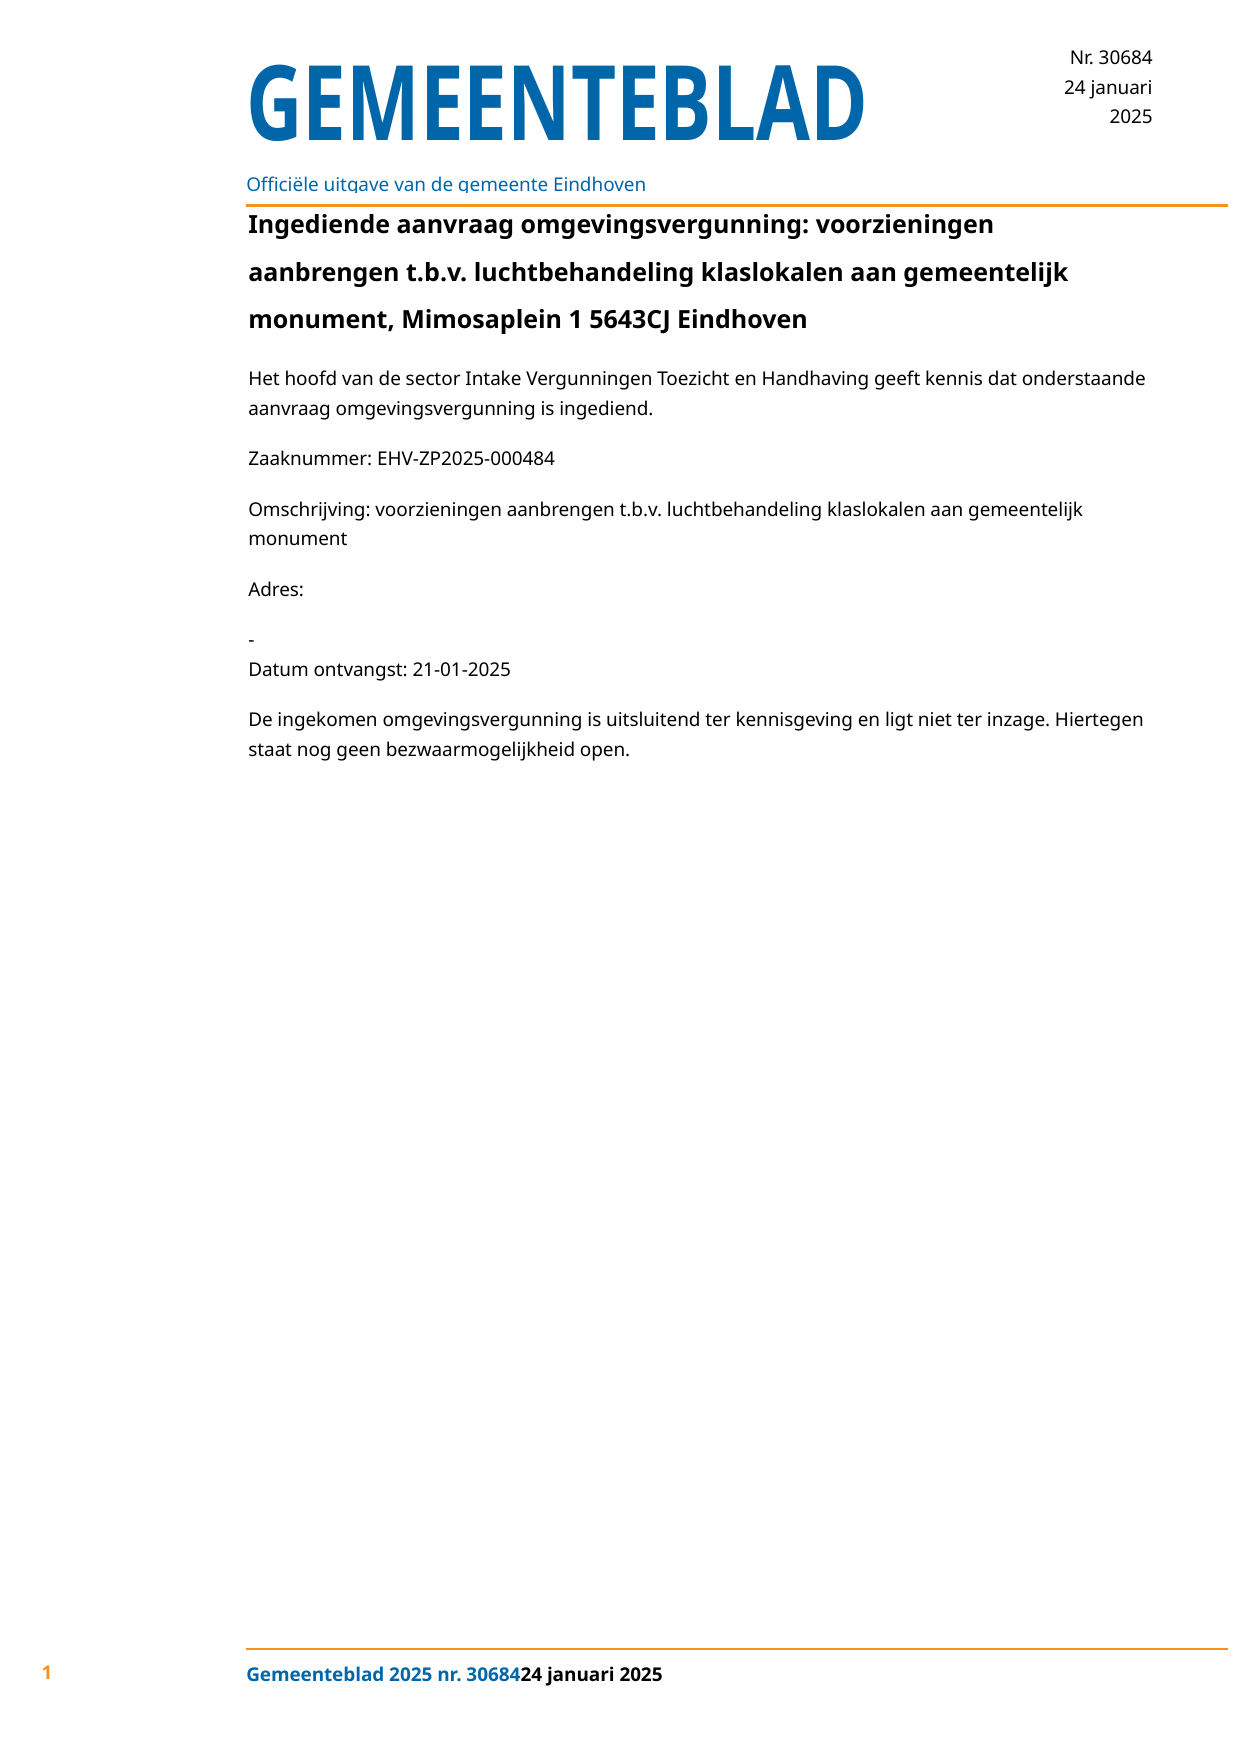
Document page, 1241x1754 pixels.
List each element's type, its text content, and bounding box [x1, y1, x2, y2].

text Zaaknummer: EHV-ZP2025-000484 [248, 446, 1152, 471]
text De ingekomen omgevingsvergunning is uitsluitend ter kennisgeving en ligt niet ter inzage. Hiertegen staat nog geen bezwaarmogelijkheid open. [248, 706, 1152, 762]
text Datum ontvangst: 21-01-2025 [248, 656, 1152, 682]
text Ingediende aanvraag omgevingsvergunning: voorzieningen aanbrengen t.b.v. luchtbehandeling klaslokalen aan gemeentelijk monument, Mimosaplein 1 5643CJ Eindhoven [248, 207, 1152, 336]
text Het hoofd van de sector Intake Vergunningen Toezicht en Handhaving geeft kennis dat onderstaande aanvraag omgevingsvergunning is ingediend. [248, 366, 1152, 421]
picture [41, 47, 231, 172]
text Omschrijving: voorzieningen aanbrengen t.b.v. luchtbehandeling klaslokalen aan gemeentelijk monument [248, 496, 1152, 551]
text Adres: [248, 576, 1152, 602]
